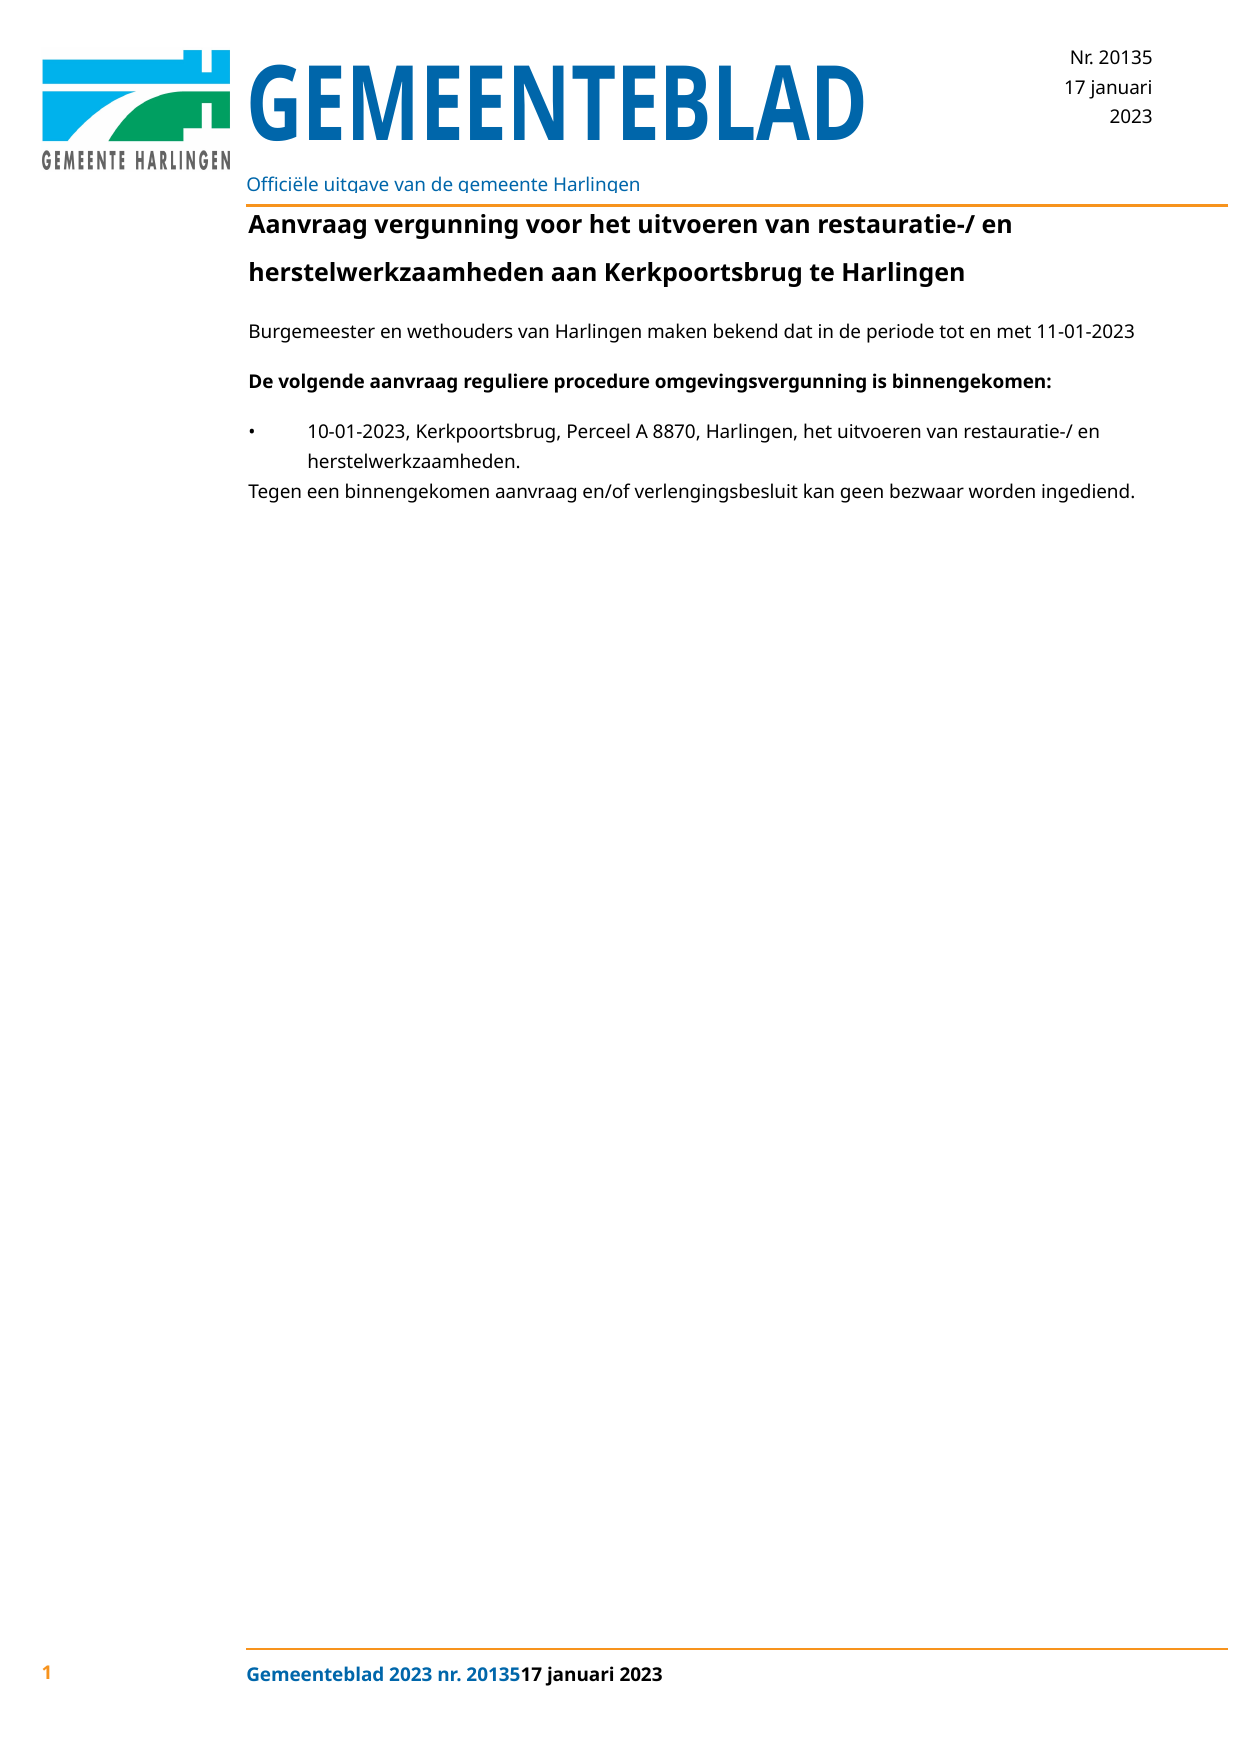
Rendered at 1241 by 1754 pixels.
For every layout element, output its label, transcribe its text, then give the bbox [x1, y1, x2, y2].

picture [41, 47, 231, 172]
list 10-01-2023, Kerkpoortsbrug, Perceel A 8870, Harlingen, het uitvoeren van restauratie-/ en herstelwerkzaamheden. [248, 419, 1152, 474]
text Aanvraag vergunning voor het uitvoeren van restauratie-/ en herstelwerkzaamheden aan Kerkpoortsbrug te Harlingen [248, 207, 1152, 288]
text Tegen een binnengekomen aanvraag en/of verlengingsbesluit kan geen bezwaar worden ingediend. [248, 478, 1152, 504]
text Burgemeester en wethouders van Harlingen maken bekend dat in de periode tot en met 11-01-2023 [248, 318, 1152, 344]
text De volgende aanvraag reguliere procedure omgevingsvergunning is binnengekomen: [248, 368, 1152, 394]
